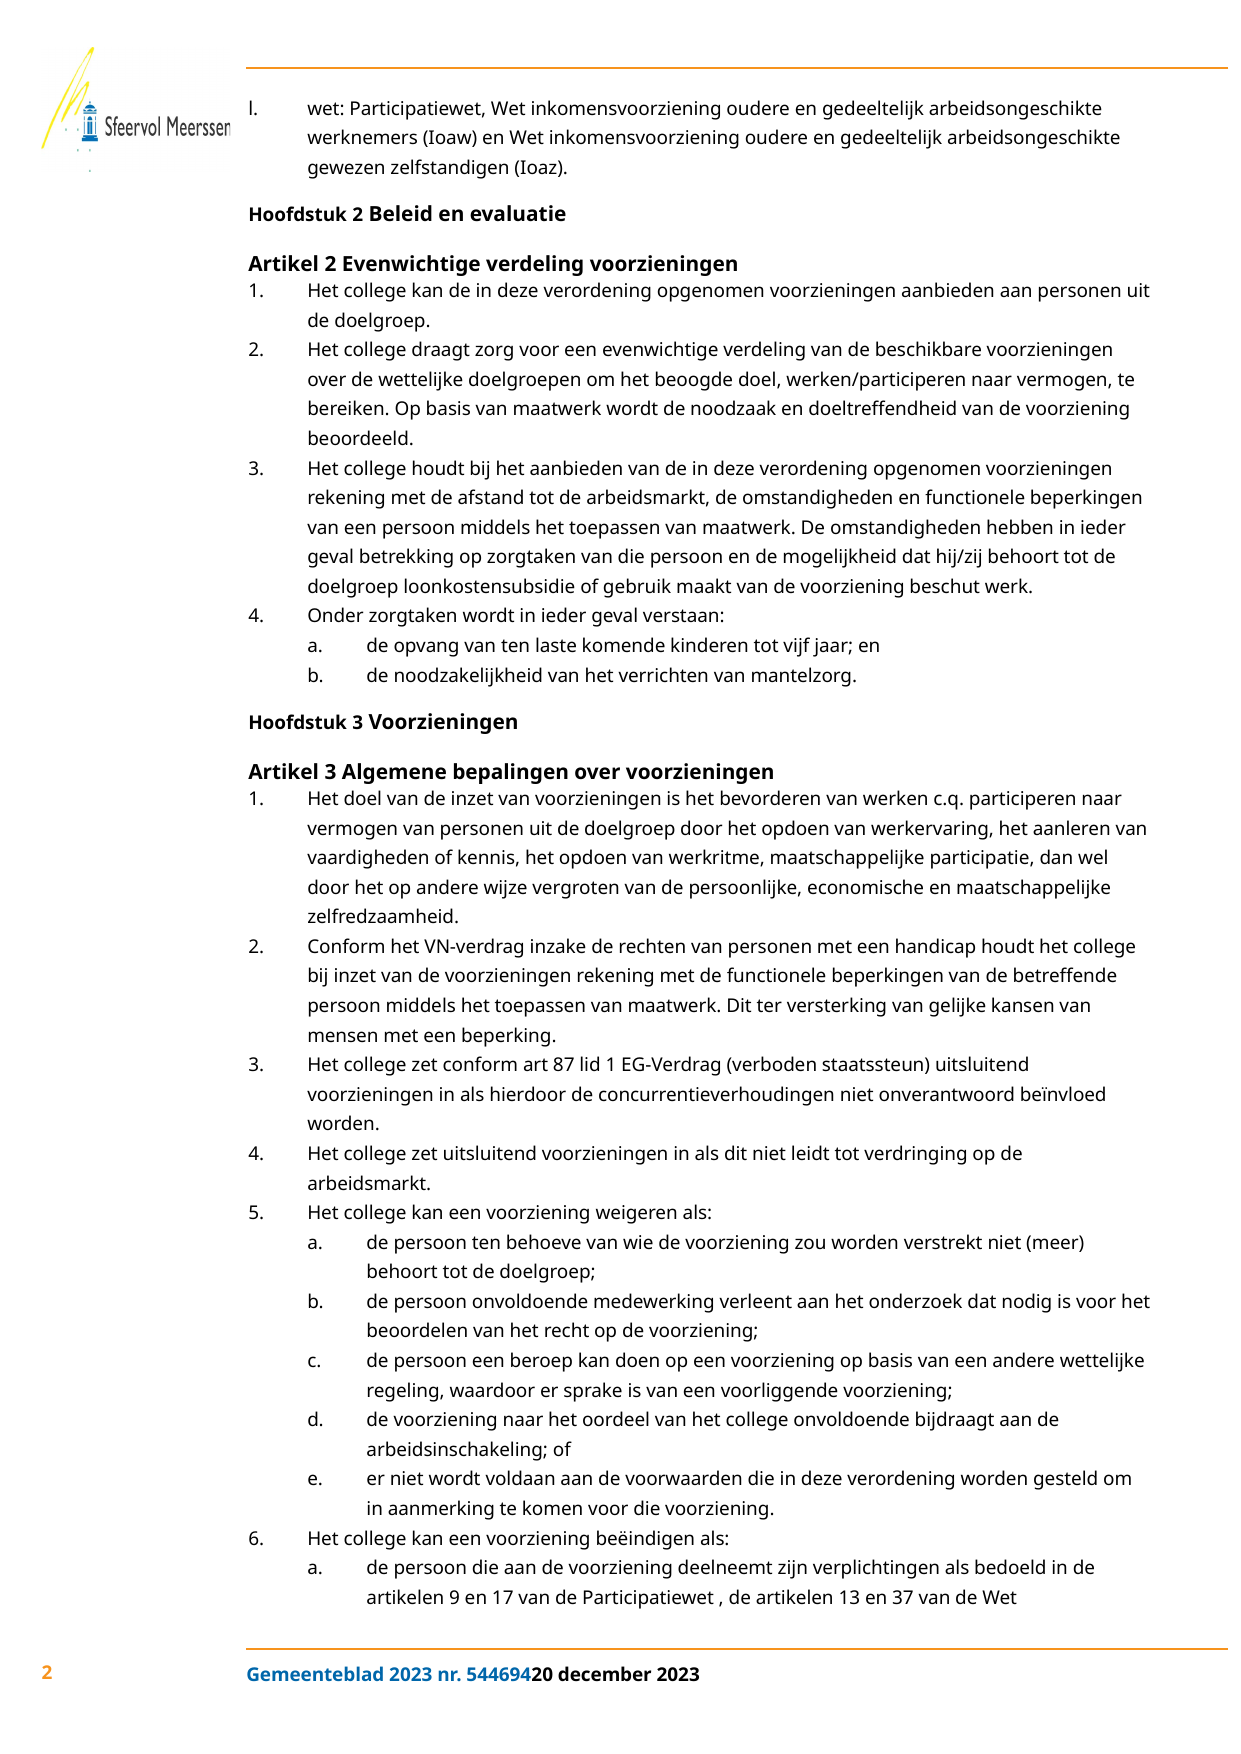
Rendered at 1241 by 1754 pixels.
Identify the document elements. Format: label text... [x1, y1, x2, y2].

text Artikel 3 Algemene bepalingen over voorzieningen [248, 757, 1152, 785]
text Artikel 2 Evenwichtige verdeling voorzieningen [248, 249, 1152, 277]
picture [41, 47, 231, 172]
list Onder zorgtaken wordt in ieder geval verstaan: [248, 603, 1152, 628]
list de opvang van ten laste komende kinderen tot vijf jaar; en [307, 632, 1152, 658]
list de persoon een beroep kan doen op een voorziening op basis van een andere wettelijke regeling, waardoor er sprake is van een voorliggende voorziening; [307, 1347, 1152, 1403]
list Het college kan de in deze verordening opgenomen voorzieningen aanbieden aan personen uit de doelgroep. [248, 277, 1152, 333]
list er niet wordt voldaan aan de voorwaarden die in deze verordening worden gesteld om in aanmerking te komen voor die voorziening. [307, 1466, 1152, 1521]
list Het college kan een voorziening weigeren als: [248, 1199, 1152, 1225]
list de persoon die aan de voorziening deelneemt zijn verplichtingen als bedoeld in de artikelen 9 en 17 van de Participatiewet , de artikelen 13 en 37 van de Wet [307, 1554, 1152, 1610]
list de persoon ten behoeve van wie de voorziening zou worden verstrekt niet (meer) behoort tot de doelgroep; [307, 1229, 1152, 1284]
list wet: Participatiewet, Wet inkomensvoorziening oudere en gedeeltelijk arbeidsongeschikte werknemers (Ioaw) en Wet inkomensvoorziening oudere en gedeeltelijk arbeidsongeschikte gewezen zelfstandigen (Ioaz). [248, 95, 1152, 180]
list de persoon onvoldoende medewerking verleent aan het onderzoek dat nodig is voor het beoordelen van het recht op de voorziening; [307, 1288, 1152, 1343]
list de voorziening naar het oordeel van het college onvoldoende bijdraagt aan de arbeidsinschakeling; of [307, 1406, 1152, 1462]
list Het college draagt zorg voor een evenwichtige verdeling van de beschikbare voorzieningen over de wettelijke doelgroepen om het beoogde doel, werken/participeren naar vermogen, te bereiken. Op basis van maatwerk wordt de noodzaak en doeltreffendheid van de voorziening beoordeeld. [248, 336, 1152, 451]
list de noodzakelijkheid van het verrichten van mantelzorg. [307, 662, 1152, 688]
list Het college zet conform art 87 lid 1 EG-Verdrag (verboden staatssteun) uitsluitend voorzieningen in als hierdoor de concurrentieverhoudingen niet onverantwoord beïnvloed worden. [248, 1051, 1152, 1136]
text Hoofdstuk 2 Beleid en evaluatie [248, 199, 1152, 228]
list Het college kan een voorziening beëindigen als: [248, 1525, 1152, 1551]
list Het doel van de inzet van voorzieningen is het bevorderen van werken c.q. participeren naar vermogen van personen uit de doelgroep door het opdoen van werkervaring, het aanleren van vaardigheden of kennis, het opdoen van werkritme, maatschappelijke participatie, dan wel door het op andere wijze vergroten van de persoonlijke, economische en maatschappelijke zelfredzaamheid. [248, 785, 1152, 929]
list Het college houdt bij het aanbieden van de in deze verordening opgenomen voorzieningen rekening met de afstand tot de arbeidsmarkt, de omstandigheden en functionele beperkingen van een persoon middels het toepassen van maatwerk. De omstandigheden hebben in ieder geval betrekking op zorgtaken van die persoon en de mogelijkheid dat hij/zij behoort tot de doelgroep loonkostensubsidie of gebruik maakt van de voorziening beschut werk. [248, 455, 1152, 599]
list Het college zet uitsluitend voorzieningen in als dit niet leidt tot verdringing op de arbeidsmarkt. [248, 1140, 1152, 1196]
list Conform het VN-verdrag inzake de rechten van personen met een handicap houdt het college bij inzet van de voorzieningen rekening met de functionele beperkingen van de betreffende persoon middels het toepassen van maatwerk. Dit ter versterking van gelijke kansen van mensen met een beperking. [248, 933, 1152, 1048]
text Hoofdstuk 3 Voorzieningen [248, 707, 1152, 736]
